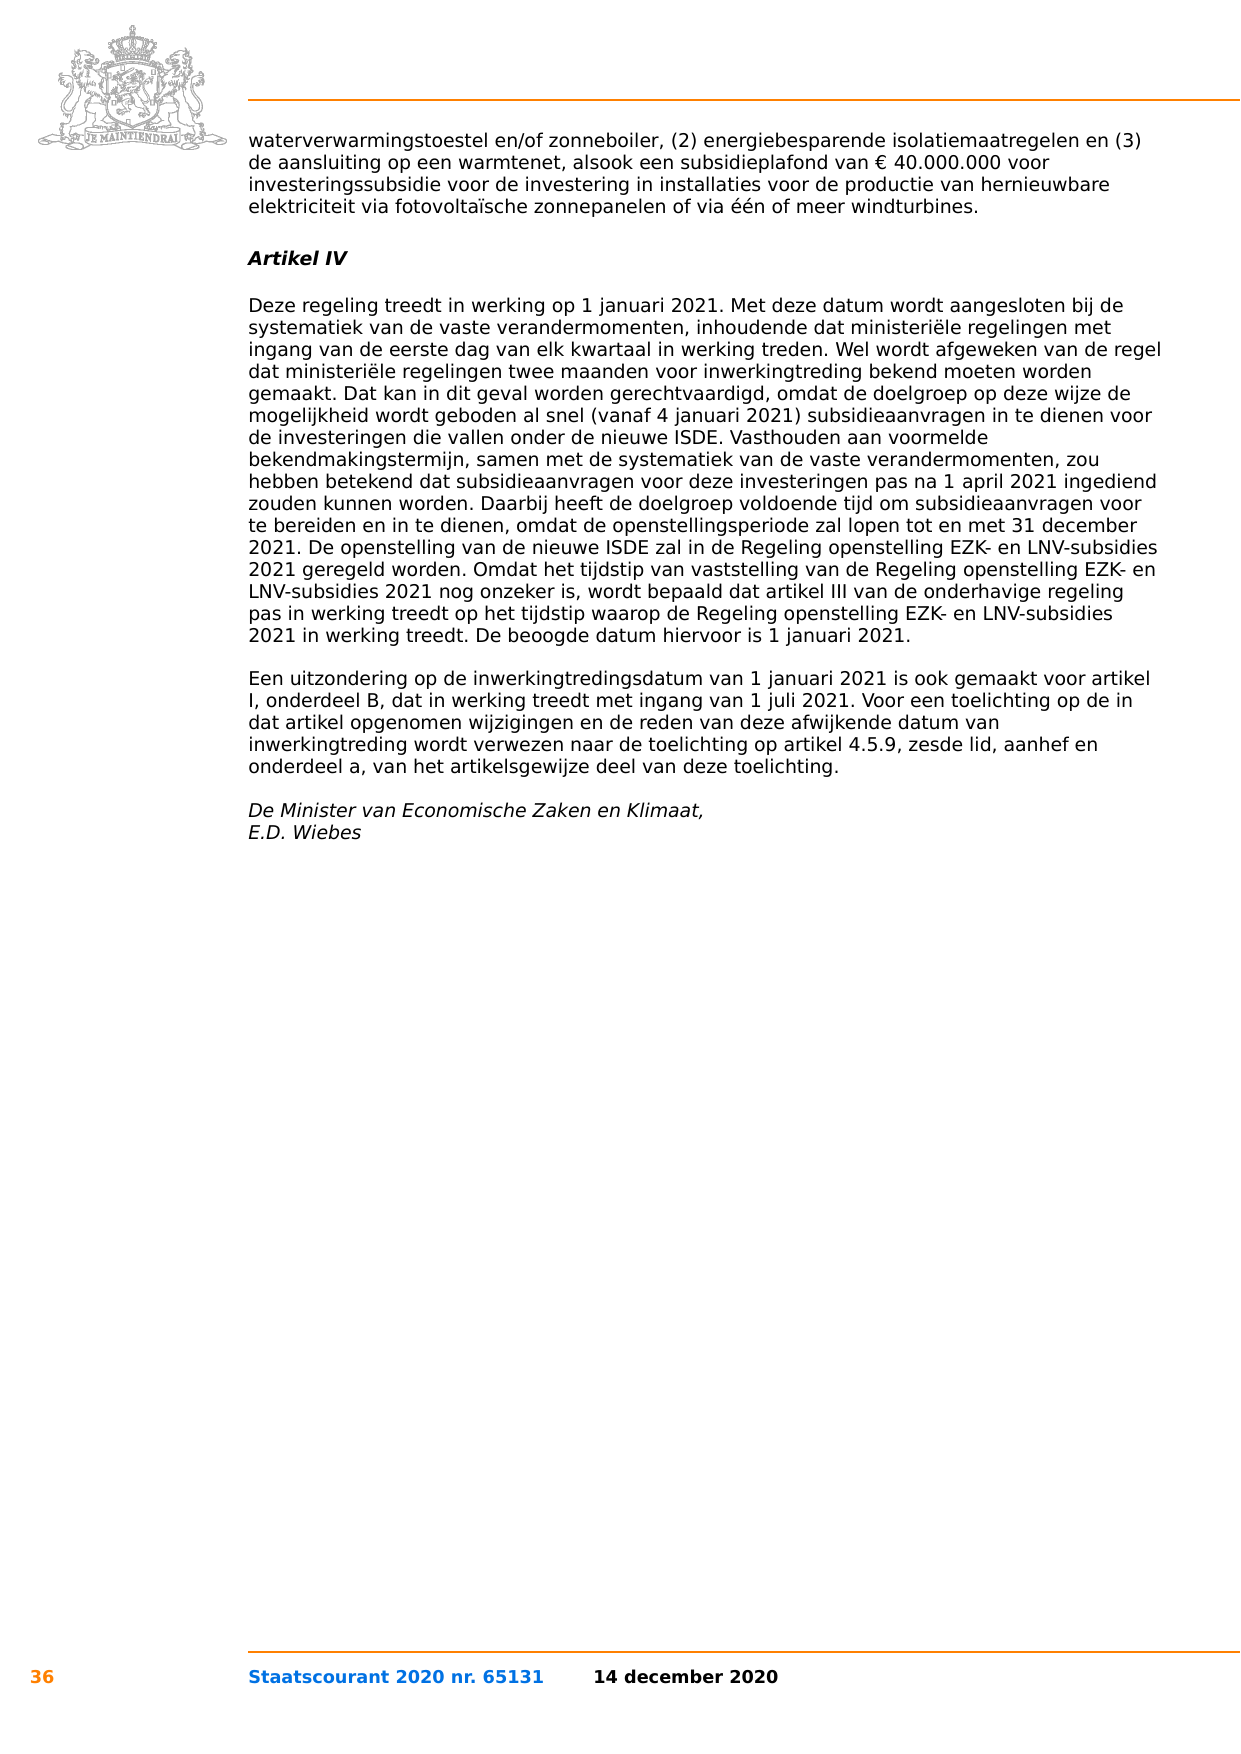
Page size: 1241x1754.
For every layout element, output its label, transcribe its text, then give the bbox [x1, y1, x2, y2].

text De Minister van Economische Zaken en Klimaat, E.D. Wiebes [248, 800, 1163, 844]
subtitle Artikel IV [248, 248, 1163, 270]
text Een uitzondering op de inwerkingtredingsdatum van 1 januari 2021 is ook gemaakt voor artikel I, onderdeel B, dat in werking treedt met ingang van 1 juli 2021. Voor een toelichting op de in dat artikel opgenomen wijzigingen en de reden van deze afwijkende datum van inwerkingtreding wordt verwezen naar de toelichting op artikel 4.5.9, zesde lid, aanhef en onderdeel a, van het artikelsgewijze deel van deze toelichting. [248, 668, 1163, 778]
picture [38, 25, 227, 150]
text waterverwarmingstoestel en/of zonneboiler, (2) energiebesparende isolatiemaatregelen en (3) de aansluiting op een warmtenet, alsook een subsidieplafond van € 40.000.000 voor investeringssubsidie voor de investering in installaties voor de productie van hernieuwbare elektriciteit via fotovoltaïsche zonnepanelen of via één of meer windturbines. [248, 130, 1163, 218]
text Deze regeling treedt in werking op 1 januari 2021. Met deze datum wordt aangesloten bij de systematiek van de vaste verandermomenten, inhoudende dat ministeriële regelingen met ingang van de eerste dag van elk kwartaal in werking treden. Wel wordt afgeweken van de regel dat ministeriële regelingen twee maanden voor inwerkingtreding bekend moeten worden gemaakt. Dat kan in dit geval worden gerechtvaardigd, omdat de doelgroep op deze wijze de mogelijkheid wordt geboden al snel (vanaf 4 januari 2021) subsidieaanvragen in te dienen voor de investeringen die vallen onder de nieuwe ISDE. Vasthouden aan voormelde bekendmakingstermijn, samen met de systematiek van de vaste verandermomenten, zou hebben betekend dat subsidieaanvragen voor deze investeringen pas na 1 april 2021 ingediend zouden kunnen worden. Daarbij heeft de doelgroep voldoende tijd om subsidieaanvragen voor te bereiden en in te dienen, omdat de openstellingsperiode zal lopen tot en met 31 december 2021. De openstelling van de nieuwe ISDE zal in de Regeling openstelling EZK- en LNV-subsidies 2021 geregeld worden. Omdat het tijdstip van vaststelling van de Regeling openstelling EZK- en LNV-subsidies 2021 nog onzeker is, wordt bepaald dat artikel III van de onderhavige regeling pas in werking treedt op het tijdstip waarop de Regeling openstelling EZK- en LNV-subsidies 2021 in werking treedt. De beoogde datum hiervoor is 1 januari 2021. [248, 295, 1163, 646]
